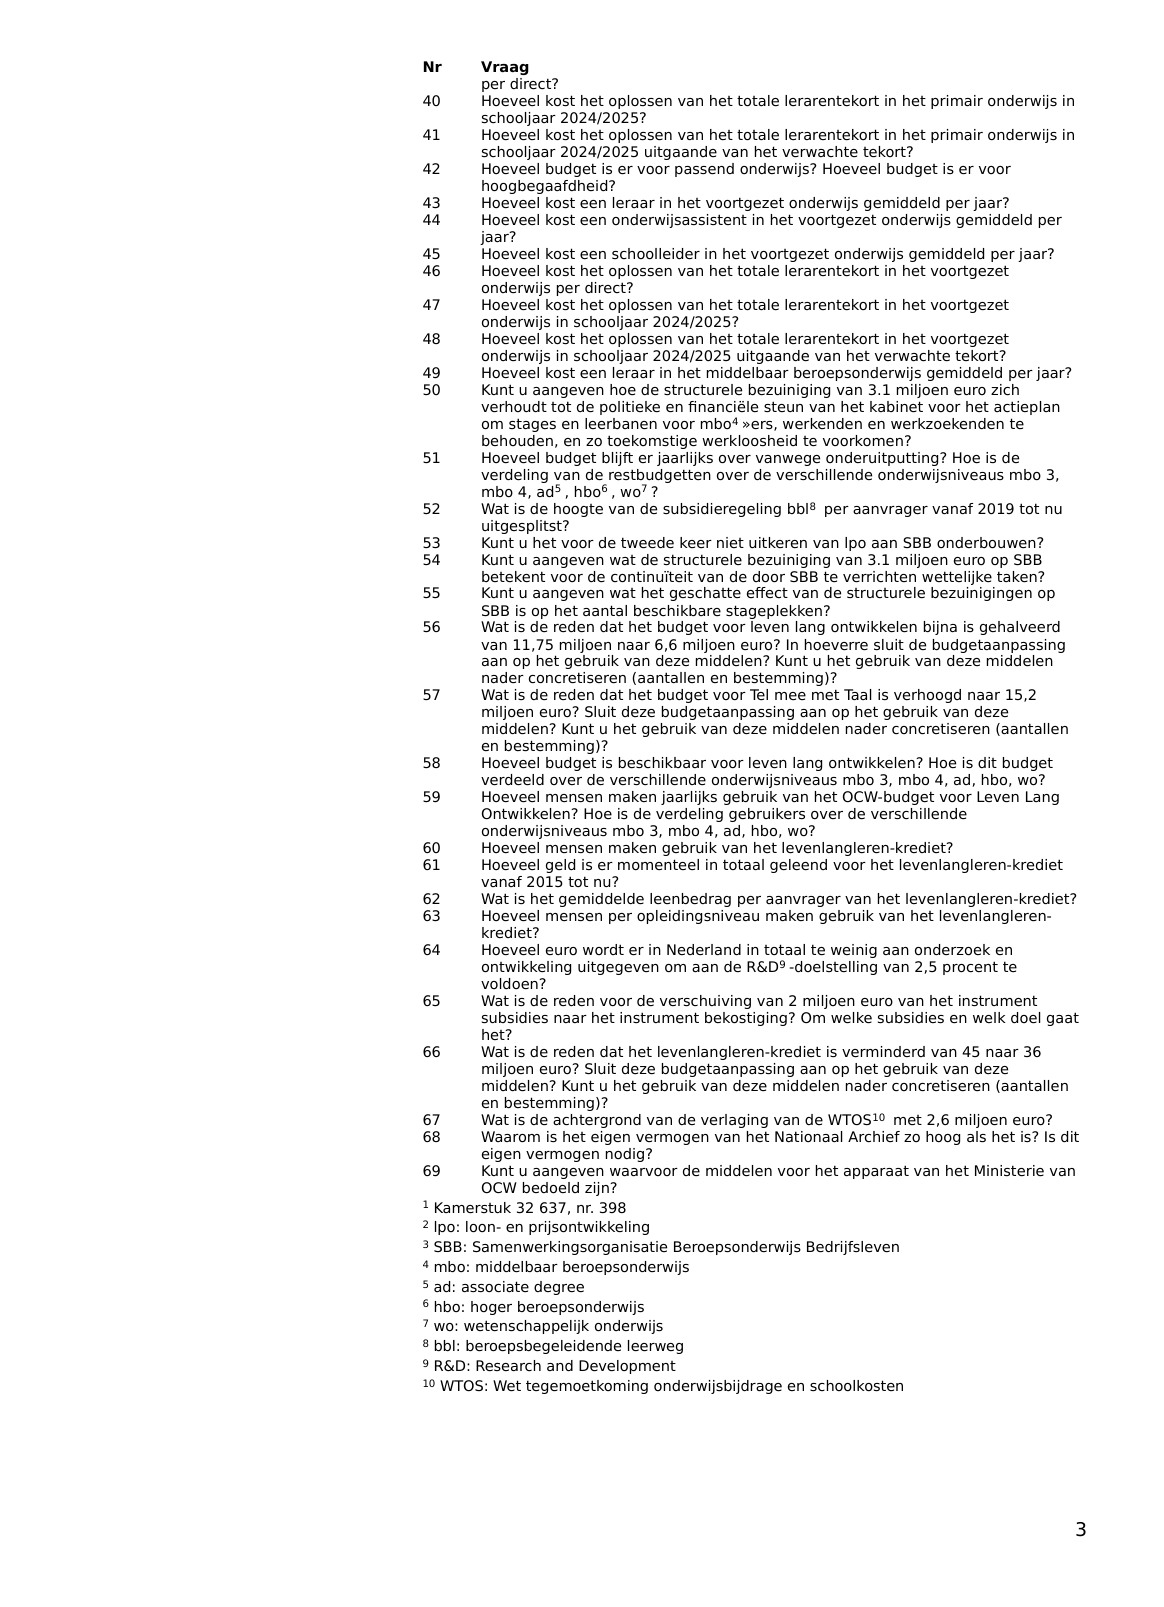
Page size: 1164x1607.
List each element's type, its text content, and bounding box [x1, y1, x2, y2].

table_cell 64 [422, 942, 475, 993]
table_cell Hoeveel kost een schoolleider in het voortgezet onderwijs gemiddeld per jaar? [475, 246, 1087, 263]
table_cell 43 [422, 195, 475, 212]
table_header Nr [422, 59, 475, 76]
table_cell 62 [422, 891, 475, 908]
table_cell 68 [422, 1129, 475, 1163]
table_cell 61 [422, 857, 475, 891]
table_cell Wat is het gemiddelde leenbedrag per aanvrager van het levenlangleren-krediet? [475, 891, 1087, 908]
table_cell 1 Kamerstuk 32 637, nr. 398 2 lpo: loon- en prijsontwikkeling 3 SBB: Samenwerkingsorganisatie Beroepsonderwijs Bedrijfsleven 4 mbo: middelbaar beroepsonderwijs 5 ad: associate degree 6 hbo: hoger beroepsonderwijs 7 wo: wetenschappelijk onderwijs 8 bbl: beroepsbegeleidende leerweg 9 R&D: Research and Development 10 WTOS: Wet tegemoetkoming onderwijsbijdrage en schoolkosten [422, 1197, 1087, 1394]
table_cell 67 [422, 1112, 475, 1129]
table_cell 66 [422, 1044, 475, 1112]
table_cell Waarom is het eigen vermogen van het Nationaal Archief zo hoog als het is? Is dit eigen vermogen nodig? [475, 1129, 1087, 1163]
table_cell Hoeveel mensen maken gebruik van het levenlangleren-krediet? [475, 840, 1087, 857]
table_cell Hoeveel kost een leraar in het middelbaar beroepsonderwijs gemiddeld per jaar? [475, 365, 1087, 382]
table_cell 63 [422, 908, 475, 942]
table_cell Wat is de hoogte van de subsidieregeling bbl8 per aanvrager vanaf 2019 tot nu uitgesplitst? [475, 501, 1087, 534]
table_cell Kunt u het voor de tweede keer niet uitkeren van lpo aan SBB onderbouwen? [475, 535, 1087, 551]
table_cell Hoeveel kost het oplossen van het totale lerarentekort in het voortgezet onderwijs in schooljaar 2024/2025 uitgaande van het verwachte tekort? [475, 331, 1087, 365]
table_cell 50 [422, 382, 475, 449]
table_cell 53 [422, 535, 475, 551]
table_cell 45 [422, 246, 475, 263]
table_cell Hoeveel kost het oplossen van het totale lerarentekort in het primair onderwijs in schooljaar 2024/2025 uitgaande van het verwachte tekort? [475, 127, 1087, 161]
table_cell 52 [422, 501, 475, 534]
table_cell 47 [422, 297, 475, 331]
table_cell 57 [422, 687, 475, 755]
table_cell 60 [422, 840, 475, 857]
table_cell Hoeveel kost een onderwijsassistent in het voortgezet onderwijs gemiddeld per jaar? [475, 212, 1087, 246]
table_cell Hoeveel geld is er momenteel in totaal geleend voor het levenlangleren-krediet vanaf 2015 tot nu? [475, 857, 1087, 891]
table_cell 58 [422, 755, 475, 789]
table_cell Hoeveel euro wordt er in Nederland in totaal te weinig aan onderzoek en ontwikkeling uitgegeven om aan de R&D9-doelstelling van 2,5 procent te voldoen? [475, 942, 1087, 993]
table_cell 49 [422, 365, 475, 382]
table_cell 42 [422, 161, 475, 195]
table_cell Wat is de reden dat het levenlangleren-krediet is verminderd van 45 naar 36 miljoen euro? Sluit deze budgetaanpassing aan op het gebruik van deze middelen? Kunt u het gebruik van deze middelen nader concretiseren (aantallen en bestemming)? [475, 1044, 1087, 1112]
table_cell 44 [422, 212, 475, 246]
table_cell 54 [422, 551, 475, 585]
table_cell 55 [422, 585, 475, 619]
table_cell 40 [422, 93, 475, 127]
table_cell Kunt u aangeven wat de structurele bezuiniging van 3.1 miljoen euro op SBB betekent voor de continuïteit van de door SBB te verrichten wettelijke taken? [475, 551, 1087, 585]
table_cell 65 [422, 993, 475, 1044]
table_cell Hoeveel kost het oplossen van het totale lerarentekort in het voortgezet onderwijs in schooljaar 2024/2025? [475, 297, 1087, 331]
table_cell per direct? [475, 76, 1087, 93]
table_cell Hoeveel mensen per opleidingsniveau maken gebruik van het levenlangleren-krediet? [475, 908, 1087, 942]
table_cell Wat is de achtergrond van de verlaging van de WTOS10 met 2,6 miljoen euro? [475, 1112, 1087, 1129]
table_cell Hoeveel mensen maken jaarlijks gebruik van het OCW-budget voor Leven Lang Ontwikkelen? Hoe is de verdeling gebruikers over de verschillende onderwijsniveaus mbo 3, mbo 4, ad, hbo, wo? [475, 789, 1087, 840]
table_header Vraag [475, 59, 1087, 76]
table_cell 69 [422, 1163, 475, 1197]
table_cell [422, 76, 475, 93]
table_cell Hoeveel kost het oplossen van het totale lerarentekort in het voortgezet onderwijs per direct? [475, 263, 1087, 297]
table_cell Hoeveel budget is beschikbaar voor leven lang ontwikkelen? Hoe is dit budget verdeeld over de verschillende onderwijsniveaus mbo 3, mbo 4, ad, hbo, wo? [475, 755, 1087, 789]
table_cell 59 [422, 789, 475, 840]
table_cell 56 [422, 619, 475, 687]
table_cell Hoeveel kost een leraar in het voortgezet onderwijs gemiddeld per jaar? [475, 195, 1087, 212]
table_cell Hoeveel budget blijft er jaarlijks over vanwege onderuitputting? Hoe is de verdeling van de restbudgetten over de verschillende onderwijsniveaus mbo 3, mbo 4, ad5, hbo6, wo7? [475, 450, 1087, 501]
table_cell Wat is de reden dat het budget voor Tel mee met Taal is verhoogd naar 15,2 miljoen euro? Sluit deze budgetaanpassing aan op het gebruik van deze middelen? Kunt u het gebruik van deze middelen nader concretiseren (aantallen en bestemming)? [475, 687, 1087, 755]
table_cell Hoeveel kost het oplossen van het totale lerarentekort in het primair onderwijs in schooljaar 2024/2025? [475, 93, 1087, 127]
table_cell Hoeveel budget is er voor passend onderwijs? Hoeveel budget is er voor hoogbegaafdheid? [475, 161, 1087, 195]
table_cell 48 [422, 331, 475, 365]
table_cell Kunt u aangeven waarvoor de middelen voor het apparaat van het Ministerie van OCW bedoeld zijn? [475, 1163, 1087, 1197]
table_cell 51 [422, 450, 475, 501]
table_cell Wat is de reden voor de verschuiving van 2 miljoen euro van het instrument subsidies naar het instrument bekostiging? Om welke subsidies en welk doel gaat het? [475, 993, 1087, 1044]
table_cell Wat is de reden dat het budget voor leven lang ontwikkelen bijna is gehalveerd van 11,75 miljoen naar 6,6 miljoen euro? In hoeverre sluit de budgetaanpassing aan op het gebruik van deze middelen? Kunt u het gebruik van deze middelen nader concretiseren (aantallen en bestemming)? [475, 619, 1087, 687]
table_cell 41 [422, 127, 475, 161]
table_cell 46 [422, 263, 475, 297]
table_cell Kunt u aangeven hoe de structurele bezuiniging van 3.1 miljoen euro zich verhoudt tot de politieke en financiële steun van het kabinet voor het actieplan om stages en leerbanen voor mbo4»ers, werkenden en werkzoekenden te behouden, en zo toekomstige werkloosheid te voorkomen? [475, 382, 1087, 449]
table_cell Kunt u aangeven wat het geschatte effect van de structurele bezuinigingen op SBB is op het aantal beschikbare stageplekken? [475, 585, 1087, 619]
